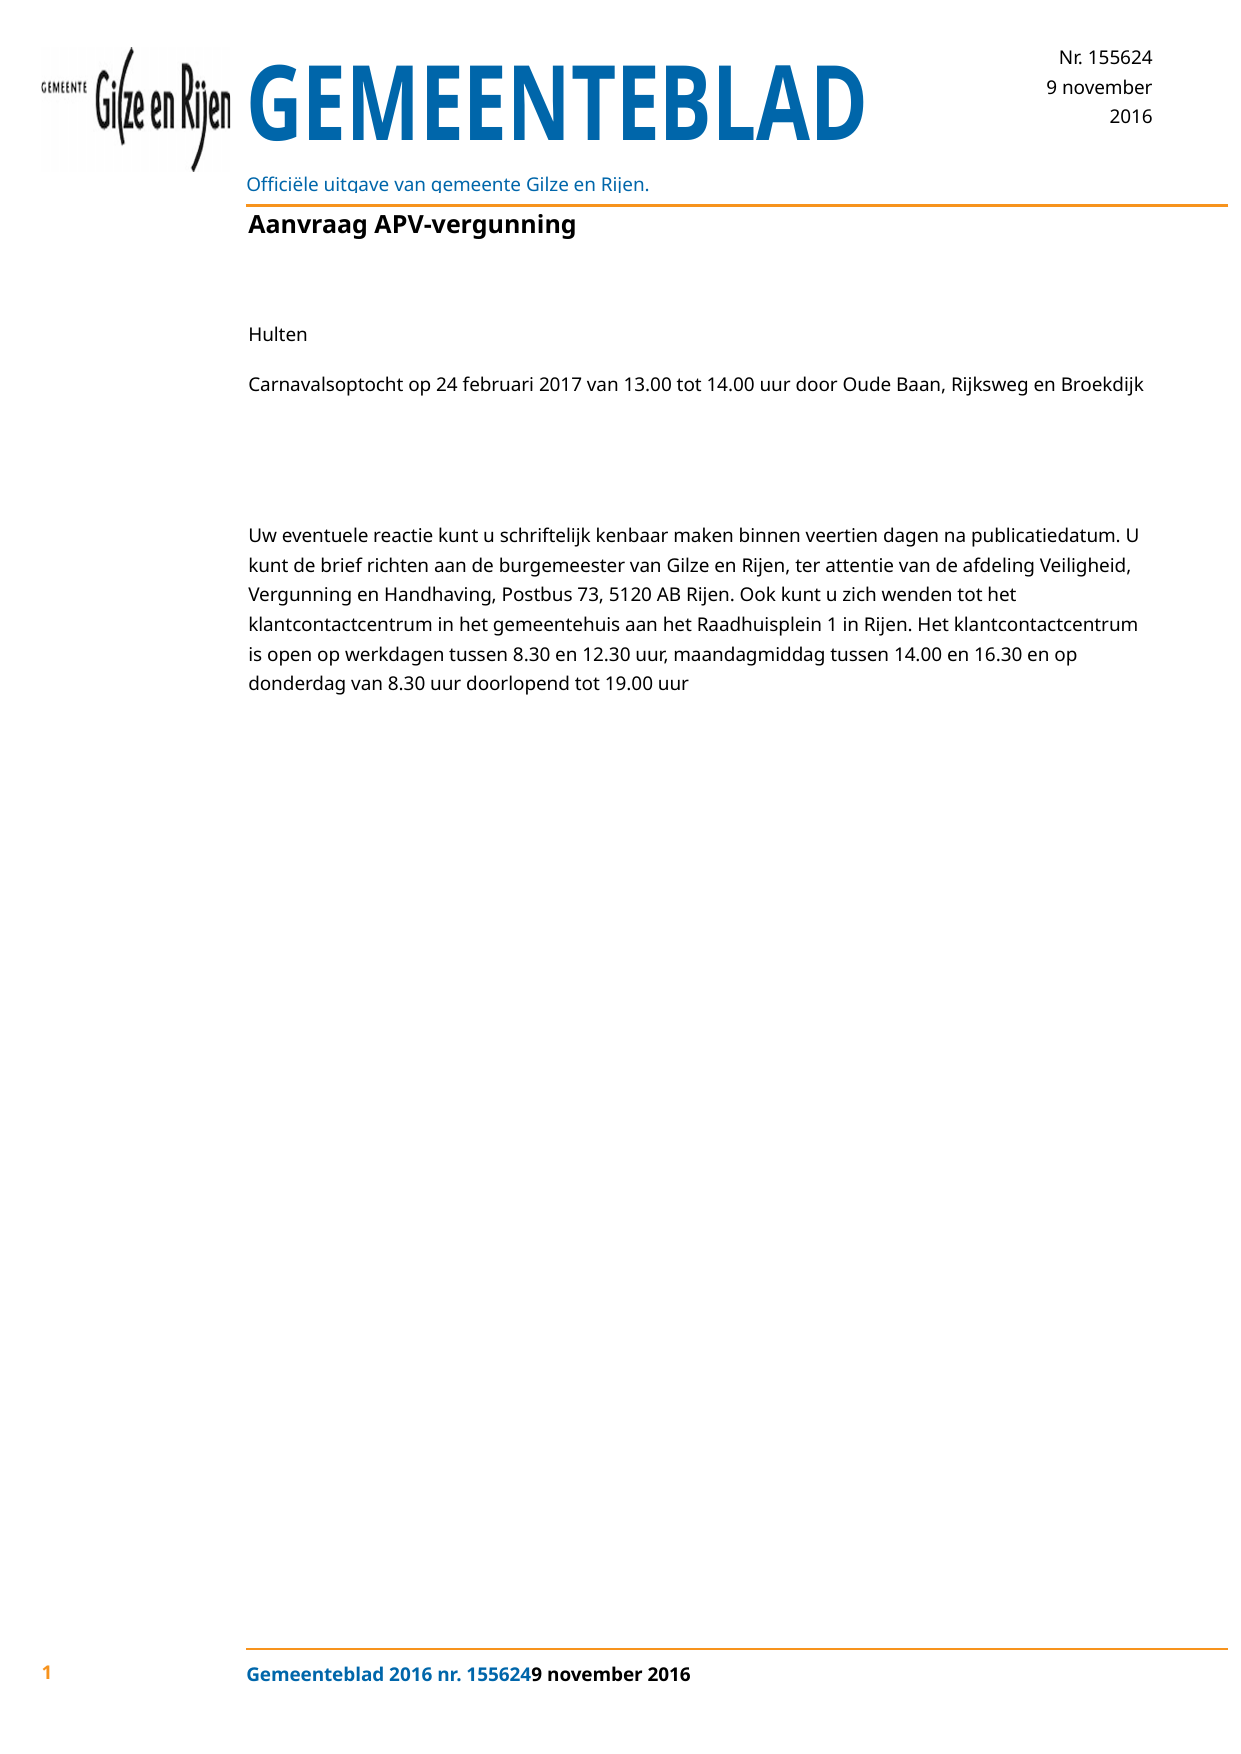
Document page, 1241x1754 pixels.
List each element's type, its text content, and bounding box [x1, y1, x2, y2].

text Hulten [248, 321, 1152, 346]
text Aanvraag APV-vergunning [248, 207, 1152, 241]
picture [41, 47, 231, 172]
text Uw eventuele reactie kunt u schriftelijk kenbaar maken binnen veertien dagen na publicatiedatum. U kunt de brief richten aan de burgemeester van Gilze en Rijen, ter attentie van de afdeling Veiligheid, Vergunning en Handhaving, Postbus 73, 5120 AB Rijen. Ook kunt u zich wenden tot het klantcontactcentrum in het gemeentehuis aan het Raadhuisplein 1 in Rijen. Het klantcontactcentrum is open op werkdagen tussen 8.30 en 12.30 uur, maandagmiddag tussen 14.00 en 16.30 en op donderdag van 8.30 uur doorlopend tot 19.00 uur [248, 522, 1152, 696]
text Carnavalsoptocht op 24 februari 2017 van 13.00 tot 14.00 uur door Oude Baan, Rijksweg en Broekdijk [248, 371, 1152, 397]
